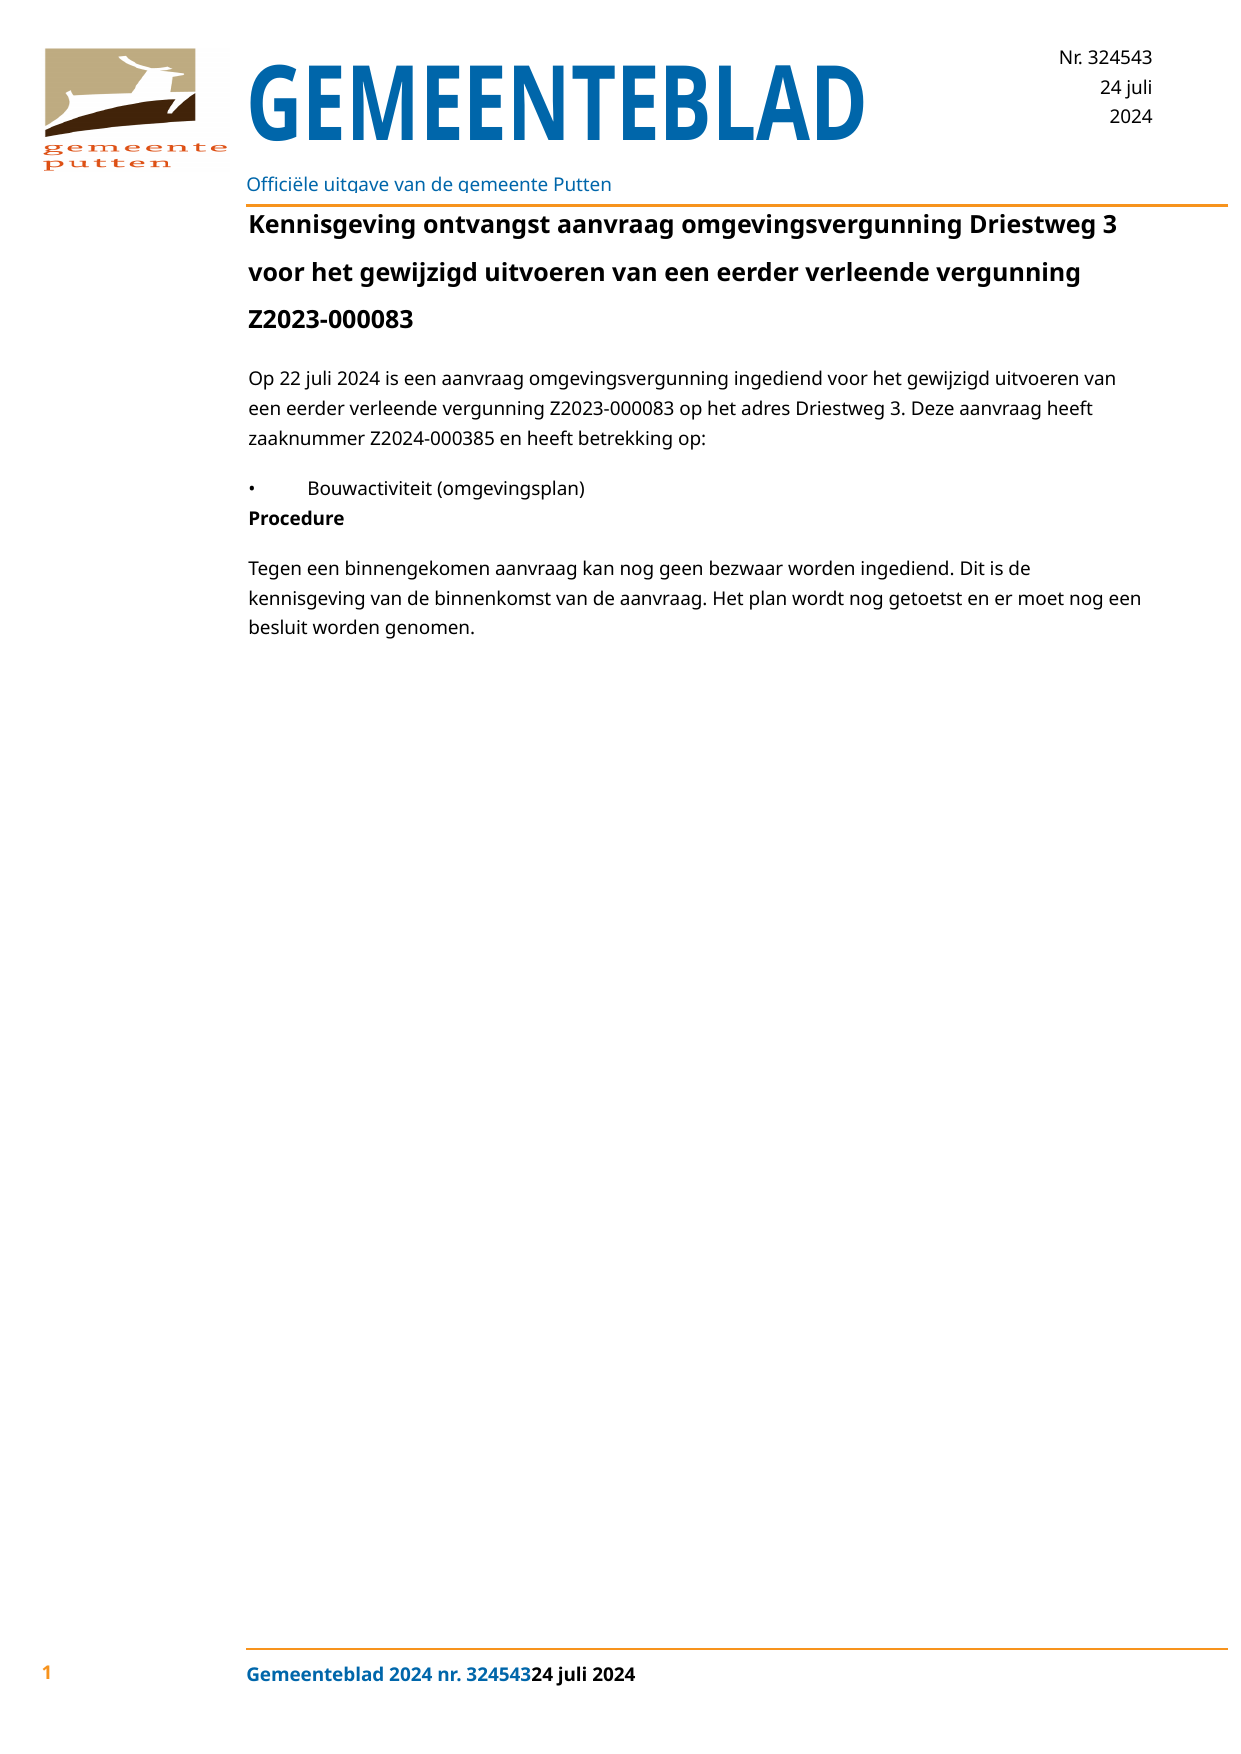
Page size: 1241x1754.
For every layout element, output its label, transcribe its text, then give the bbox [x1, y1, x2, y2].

list Bouwactiviteit (omgevingsplan) [248, 475, 1152, 501]
text Procedure [248, 505, 1152, 530]
text Tegen een binnengekomen aanvraag kan nog geen bezwaar worden ingediend. Dit is de kennisgeving van de binnenkomst van de aanvraag. Het plan wordt nog getoetst en er moet nog een besluit worden genomen. [248, 555, 1152, 640]
picture [41, 47, 231, 172]
text Kennisgeving ontvangst aanvraag omgevingsvergunning Driestweg 3 voor het gewijzigd uitvoeren van een eerder verleende vergunning Z2023-000083 [248, 207, 1152, 336]
text Op 22 juli 2024 is een aanvraag omgevingsvergunning ingediend voor het gewijzigd uitvoeren van een eerder verleende vergunning Z2023-000083 op het adres Driestweg 3. Deze aanvraag heeft zaaknummer Z2024-000385 en heeft betrekking op: [248, 366, 1152, 450]
